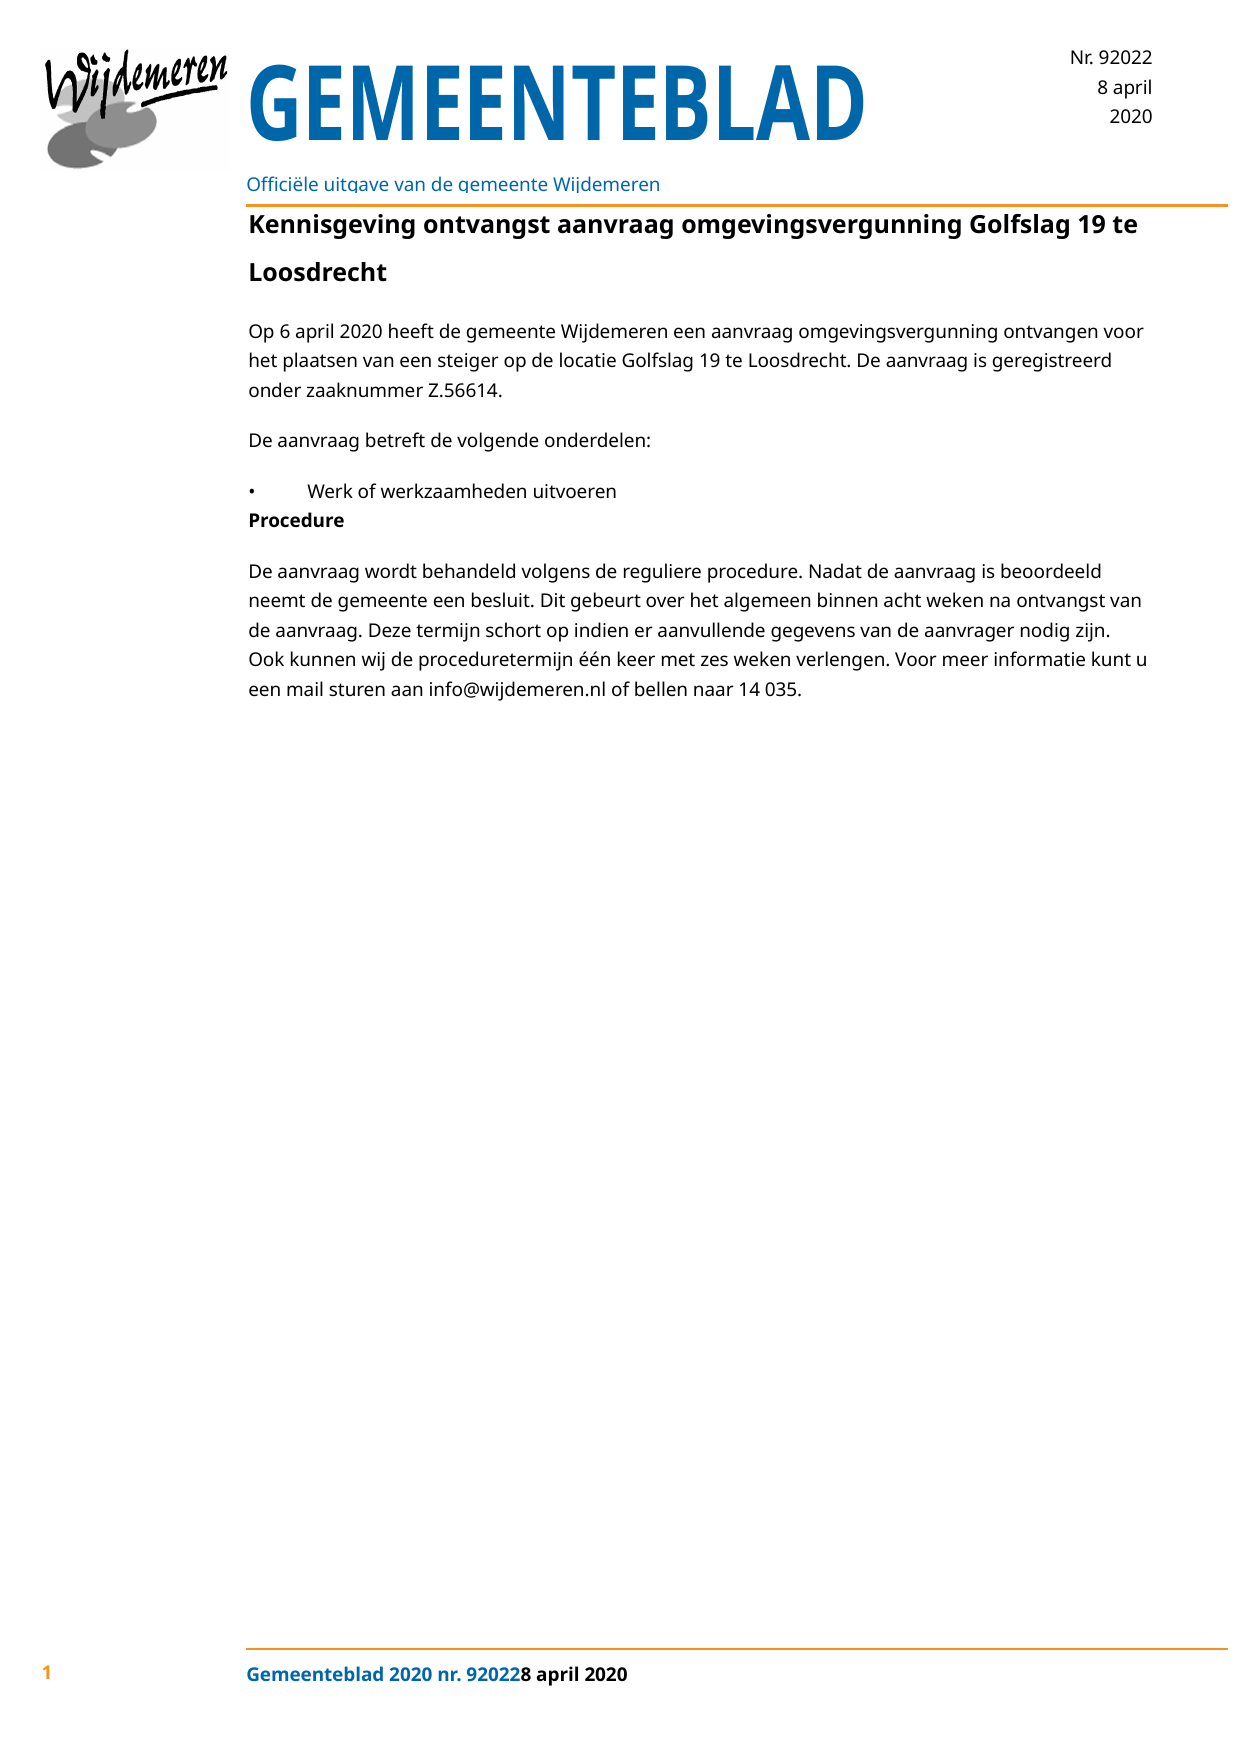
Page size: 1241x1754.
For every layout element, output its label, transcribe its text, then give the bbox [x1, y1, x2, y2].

picture [41, 47, 231, 172]
text De aanvraag wordt behandeld volgens de reguliere procedure. Nadat de aanvraag is beoordeeld neemt de gemeente een besluit. Dit gebeurt over het algemeen binnen acht weken na ontvangst van de aanvraag. Deze termijn schort op indien er aanvullende gegevens van de aanvrager nodig zijn. Ook kunnen wij de proceduretermijn één keer met zes weken verlengen. Voor meer informatie kunt u een mail sturen aan info@wijdemeren.nl of bellen naar 14 035. [248, 558, 1152, 702]
text Op 6 april 2020 heeft de gemeente Wijdemeren een aanvraag omgevingsvergunning ontvangen voor het plaatsen van een steiger op de locatie Golfslag 19 te Loosdrecht. De aanvraag is geregistreerd onder zaaknummer Z.56614. [248, 318, 1152, 403]
text De aanvraag betreft de volgende onderdelen: [248, 427, 1152, 453]
list Werk of werkzaamheden uitvoeren [248, 478, 1152, 504]
text Procedure [248, 507, 1152, 533]
text Kennisgeving ontvangst aanvraag omgevingsvergunning Golfslag 19 te Loosdrecht [248, 207, 1152, 288]
